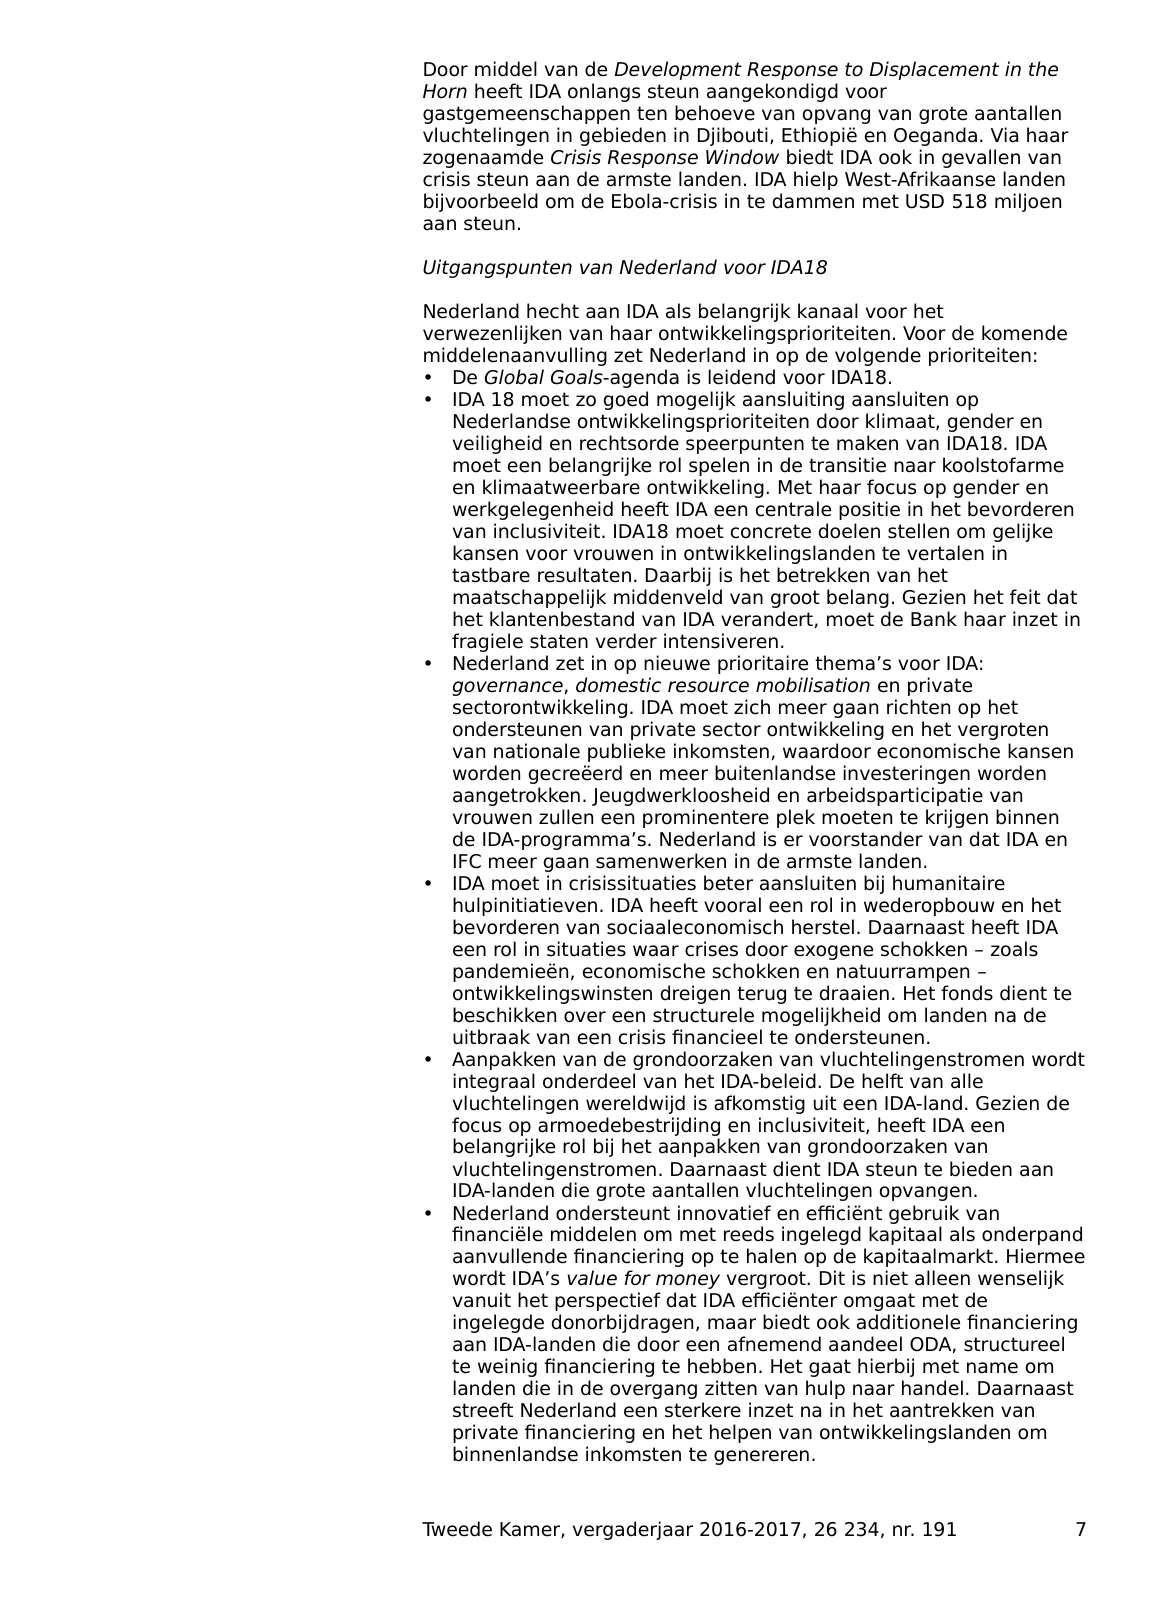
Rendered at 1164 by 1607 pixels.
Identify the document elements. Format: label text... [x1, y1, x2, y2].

text • Nederland zet in op nieuwe prioritaire thema’s voor IDA: governance, domestic resource mobilisation en private sectorontwikkeling. IDA moet zich meer gaan richten op het ondersteunen van private sector ontwikkeling en het vergroten van nationale publieke inkomsten, waardoor economische kansen worden gecreëerd en meer buitenlandse investeringen worden aangetrokken. Jeugdwerkloosheid en arbeidsparticipatie van vrouwen zullen een prominentere plek moeten te krijgen binnen de IDA-programma’s. Nederland is er voorstander van dat IDA en IFC meer gaan samenwerken in de armste landen. [422, 653, 1087, 873]
text Nederland hecht aan IDA als belangrijk kanaal voor het verwezenlijken van haar ontwikkelingsprioriteiten. Voor de komende middelenaanvulling zet Nederland in op de volgende prioriteiten: [422, 301, 1087, 367]
text • De Global Goals-agenda is leidend voor IDA18. [422, 367, 1087, 389]
text • Nederland ondersteunt innovatief en efficiënt gebruik van financiële middelen om met reeds ingelegd kapitaal als onderpand aanvullende financiering op te halen op de kapitaalmarkt. Hiermee wordt IDA’s value for money vergroot. Dit is niet alleen wenselijk vanuit het perspectief dat IDA efficiënter omgaat met de ingelegde donorbijdragen, maar biedt ook additionele financiering aan IDA-landen die door een afnemend aandeel ODA, structureel te weinig financiering te hebben. Het gaat hierbij met name om landen die in de overgang zitten van hulp naar handel. Daarnaast streeft Nederland een sterkere inzet na in het aantrekken van private financiering en het helpen van ontwikkelingslanden om binnenlandse inkomsten te genereren. [422, 1202, 1087, 1466]
text • Aanpakken van de grondoorzaken van vluchtelingenstromen wordt integraal onderdeel van het IDA-beleid. De helft van alle vluchtelingen wereldwijd is afkomstig uit een IDA-land. Gezien de focus op armoedebestrijding en inclusiviteit, heeft IDA een belangrijke rol bij het aanpakken van grondoorzaken van vluchtelingenstromen. Daarnaast dient IDA steun te bieden aan IDA-landen die grote aantallen vluchtelingen opvangen. [422, 1048, 1087, 1202]
text • IDA moet in crisissituaties beter aansluiten bij humanitaire hulpinitiatieven. IDA heeft vooral een rol in wederopbouw en het bevorderen van sociaaleconomisch herstel. Daarnaast heeft IDA een rol in situaties waar crises door exogene schokken – zoals pandemieën, economische schokken en natuurrampen – ontwikkelingswinsten dreigen terug te draaien. Het fonds dient te beschikken over een structurele mogelijkheid om landen na de uitbraak van een crisis financieel te ondersteunen. [422, 873, 1087, 1048]
subtitle Uitgangspunten van Nederland voor IDA18 [422, 257, 1087, 279]
text • IDA 18 moet zo goed mogelijk aansluiting aansluiten op Nederlandse ontwikkelingsprioriteiten door klimaat, gender en veiligheid en rechtsorde speerpunten te maken van IDA18. IDA moet een belangrijke rol spelen in de transitie naar koolstofarme en klimaatweerbare ontwikkeling. Met haar focus op gender en werkgelegenheid heeft IDA een centrale positie in het bevorderen van inclusiviteit. IDA18 moet concrete doelen stellen om gelijke kansen voor vrouwen in ontwikkelingslanden te vertalen in tastbare resultaten. Daarbij is het betrekken van het maatschappelijk middenveld van groot belang. Gezien het feit dat het klantenbestand van IDA verandert, moet de Bank haar inzet in fragiele staten verder intensiveren. [422, 389, 1087, 653]
text Door middel van de Development Response to Displacement in the Horn heeft IDA onlangs steun aangekondigd voor gastgemeenschappen ten behoeve van opvang van grote aantallen vluchtelingen in gebieden in Djibouti, Ethiopië en Oeganda. Via haar zogenaamde Crisis Response Window biedt IDA ook in gevallen van crisis steun aan de armste landen. IDA hielp West-Afrikaanse landen bijvoorbeeld om de Ebola-crisis in te dammen met USD 518 miljoen aan steun. [422, 59, 1087, 235]
